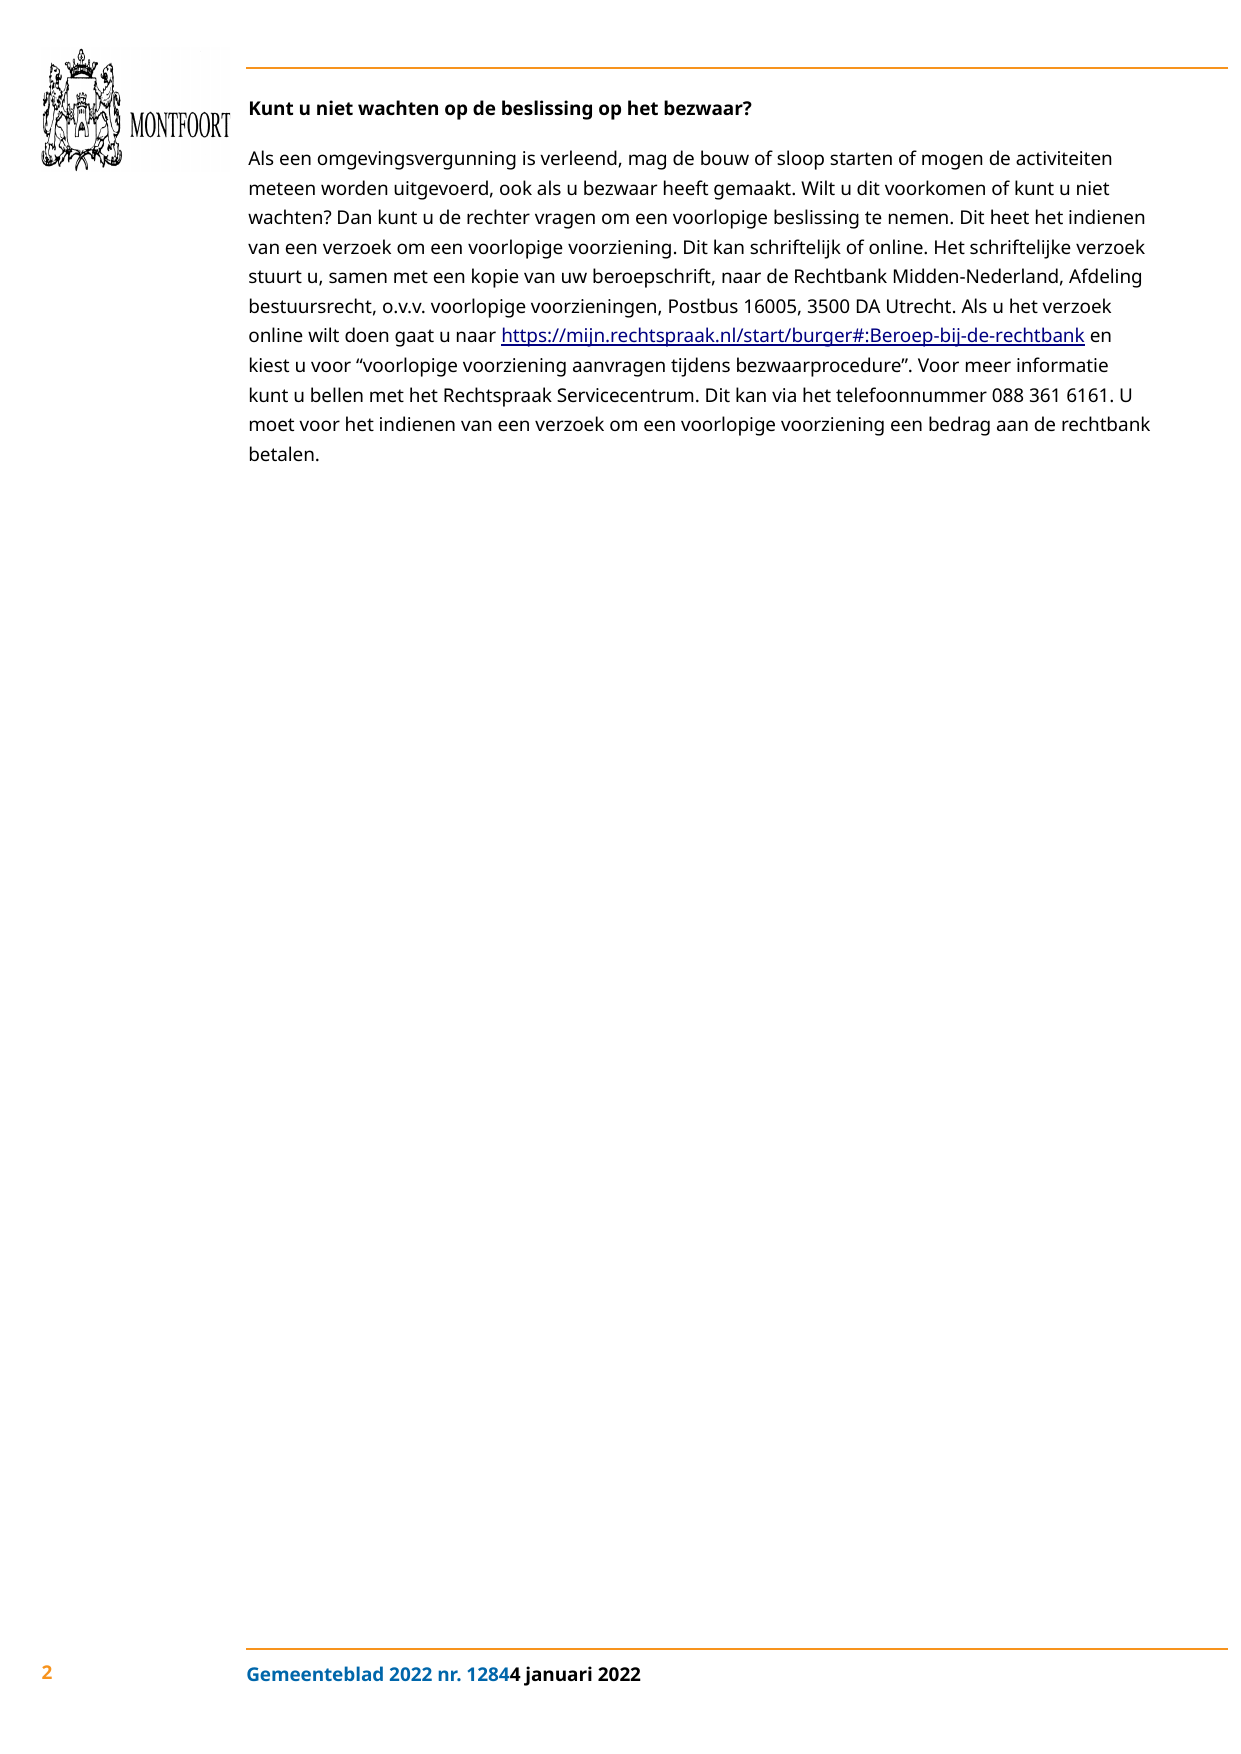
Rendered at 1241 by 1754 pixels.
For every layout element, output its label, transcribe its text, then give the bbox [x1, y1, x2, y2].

text Als een omgevingsvergunning is verleend, mag de bouw of sloop starten of mogen de activiteiten meteen worden uitgevoerd, ook als u bezwaar heeft gemaakt. Wilt u dit voorkomen of kunt u niet wachten? Dan kunt u de rechter vragen om een voorlopige beslissing te nemen. Dit heet het indienen van een verzoek om een voorlopige voorziening. Dit kan schriftelijk of online. Het schriftelijke verzoek stuurt u, samen met een kopie van uw beroepschrift, naar de Rechtbank Midden-Nederland, Afdeling bestuursrecht, o.v.v. voorlopige voorzieningen, Postbus 16005, 3500 DA Utrecht. Als u het verzoek online wilt doen gaat u naar https://mijn.rechtspraak.nl/start/burger#:Beroep-bij-de-rechtbank en kiest u voor “voorlopige voorziening aanvragen tijdens bezwaarprocedure”. Voor meer informatie kunt u bellen met het Rechtspraak Servicecentrum. Dit kan via het telefoonnummer 088 361 6161. U moet voor het indienen van een verzoek om een voorlopige voorziening een bedrag aan de rechtbank betalen. [248, 145, 1152, 467]
picture [41, 47, 231, 172]
text Kunt u niet wachten op de beslissing op het bezwaar? [248, 95, 1152, 121]
